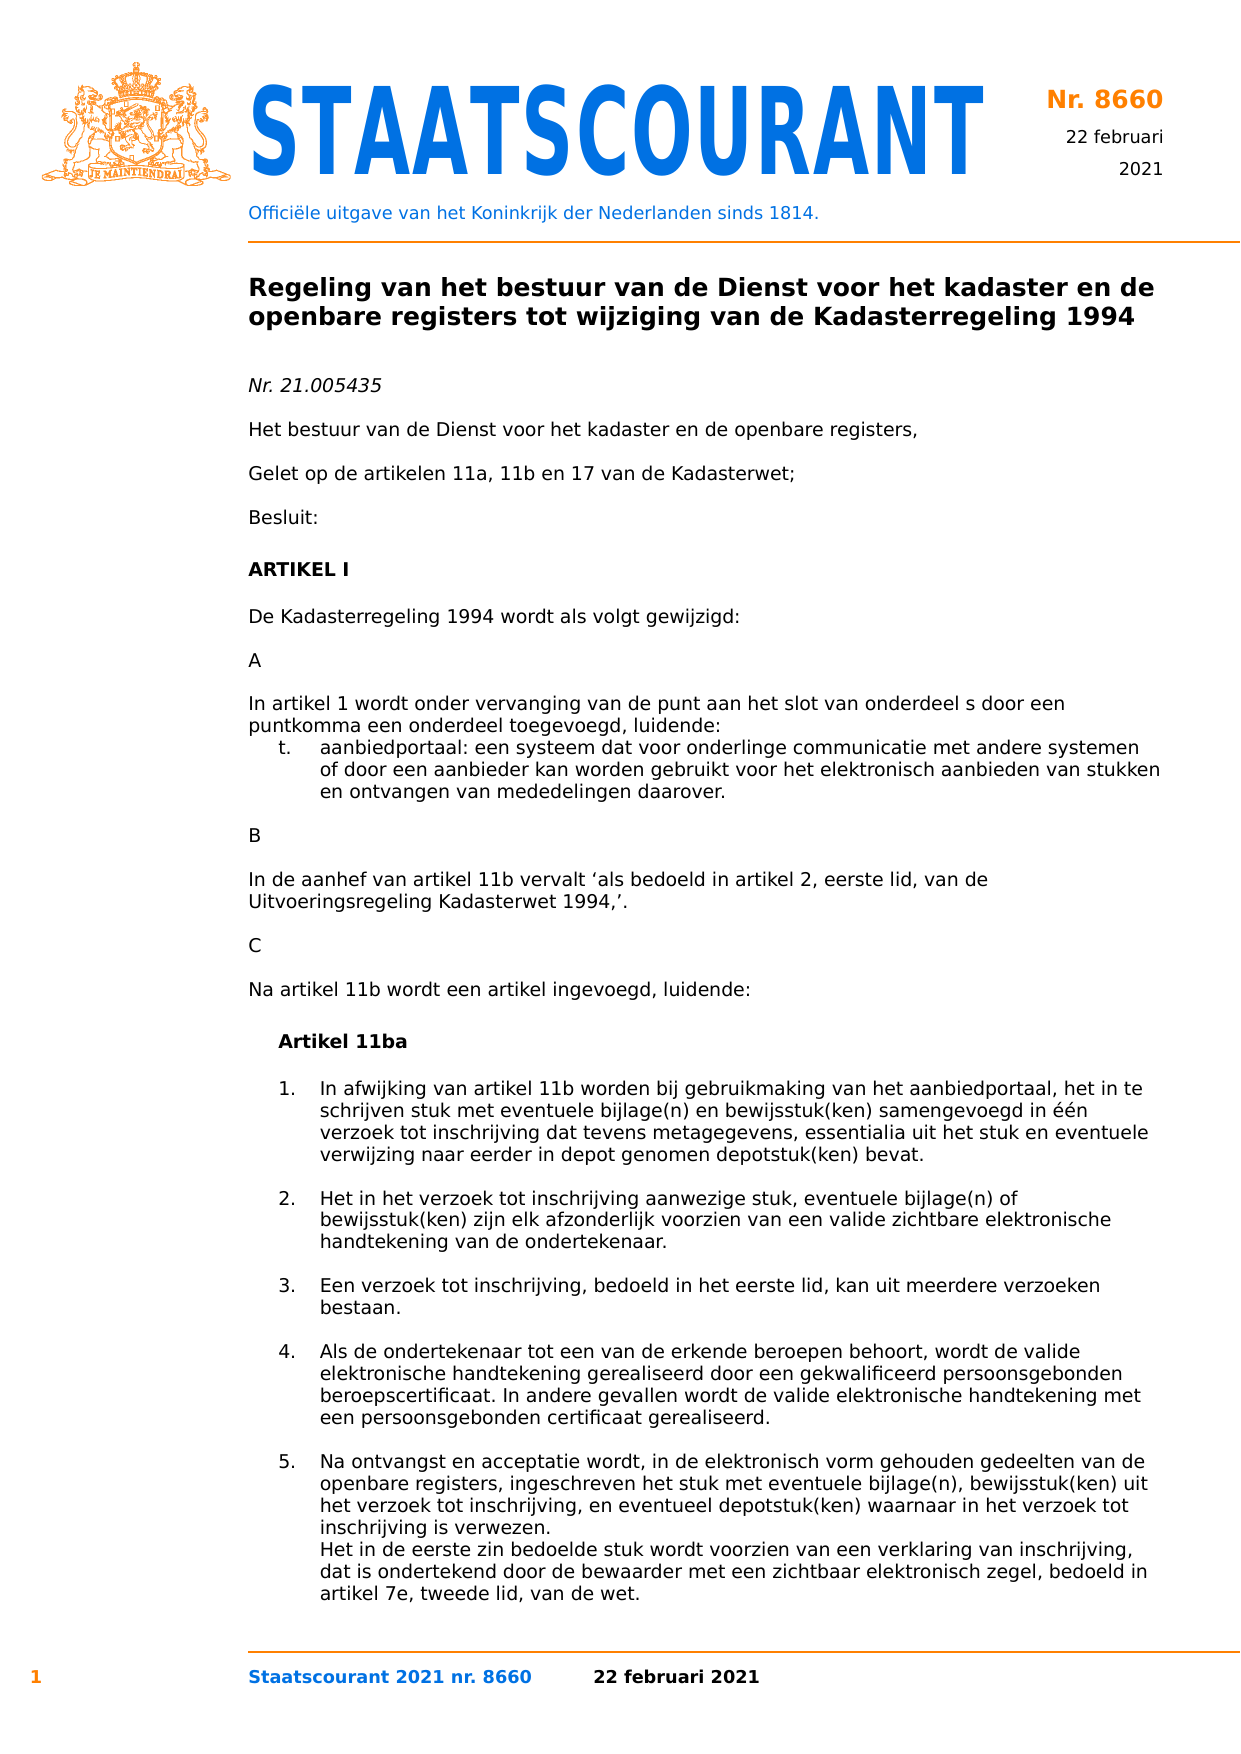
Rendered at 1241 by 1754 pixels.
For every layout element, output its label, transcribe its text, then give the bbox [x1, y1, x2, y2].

text Besluit: [248, 507, 1163, 529]
text t. aanbiedportaal: een systeem dat voor onderlinge communicatie met andere systemen of door een aanbieder kan worden gebruikt voor het elektronisch aanbieden van stukken en ontvangen van mededelingen daarover. [278, 737, 1163, 803]
text 2. Het in het verzoek tot inschrijving aanwezige stuk, eventuele bijlage(n) of bewijsstuk(ken) zijn elk afzonderlijk voorzien van een valide zichtbare elektronische handtekening van de ondertekenaar. [278, 1187, 1163, 1253]
text In de aanhef van artikel 11b vervalt ‘als bedoeld in artikel 2, eerste lid, van de Uitvoeringsregeling Kadasterwet 1994,’. [248, 869, 1163, 913]
text Na artikel 11b wordt een artikel ingevoegd, luidende: [248, 979, 1163, 1001]
text In artikel 1 wordt onder vervanging van de punt aan het slot van onderdeel s door een puntkomma een onderdeel toegevoegd, luidende: [248, 693, 1163, 737]
text C [248, 935, 1163, 957]
table_cell Officiële uitgave van het Koninkrijk der Nederlanden sinds 1814. [248, 203, 1240, 241]
text Nr. 21.005435 [248, 375, 1163, 397]
subtitle Regeling van het bestuur van de Dienst voor het kadaster en de openbare registers tot wijziging van de Kadasterregeling 1994 [248, 273, 1163, 331]
text 5. Na ontvangst en acceptatie wordt, in de elektronisch vorm gehouden gedeelten van de openbare registers, ingeschreven het stuk met eventuele bijlage(n), bewijsstuk(ken) uit het verzoek tot inschrijving, en eventueel depotstuk(ken) waarnaar in het verzoek tot inschrijving is verwezen. [278, 1451, 1163, 1539]
text 3. Een verzoek tot inschrijving, bedoeld in het eerste lid, kan uit meerdere verzoeken bestaan. [278, 1275, 1163, 1319]
text 1. In afwijking van artikel 11b worden bij gebruikmaking van het aanbiedportaal, het in te schrijven stuk met eventuele bijlage(n) en bewijsstuk(ken) samengevoegd in één verzoek tot inschrijving dat tevens metagegevens, essentialia uit het stuk en eventuele verwijzing naar eerder in depot genomen depotstuk(ken) bevat. [278, 1078, 1163, 1166]
text Gelet op de artikelen 11a, 11b en 17 van de Kadasterwet; [248, 463, 1163, 485]
table_header Nr. 8660 [998, 62, 1240, 121]
text Het in de eerste zin bedoelde stuk wordt voorzien van een verklaring van inschrijving, dat is ondertekend door de bewaarder met een zichtbaar elektronisch zegel, bedoeld in artikel 7e, tweede lid, van de wet. [319, 1539, 1163, 1605]
subtitle Artikel 11ba [278, 1031, 1163, 1053]
text B [248, 825, 1163, 847]
subtitle ARTIKEL I [248, 559, 1163, 581]
text A [248, 649, 1163, 671]
table_header STAATSCOURANT [248, 62, 998, 203]
text Het bestuur van de Dienst voor het kadaster en de openbare registers, [248, 419, 1163, 441]
table_header [25, 62, 248, 241]
table_cell 2021 [998, 153, 1240, 203]
picture [41, 62, 231, 186]
text De Kadasterregeling 1994 wordt als volgt gewijzigd: [248, 606, 1163, 628]
text 4. Als de ondertekenaar tot een van de erkende beroepen behoort, wordt de valide elektronische handtekening gerealiseerd door een gekwalificeerd persoonsgebonden beroepscertificaat. In andere gevallen wordt de valide elektronische handtekening met een persoonsgebonden certificaat gerealiseerd. [278, 1341, 1163, 1429]
table_cell 22 februari [998, 121, 1240, 153]
